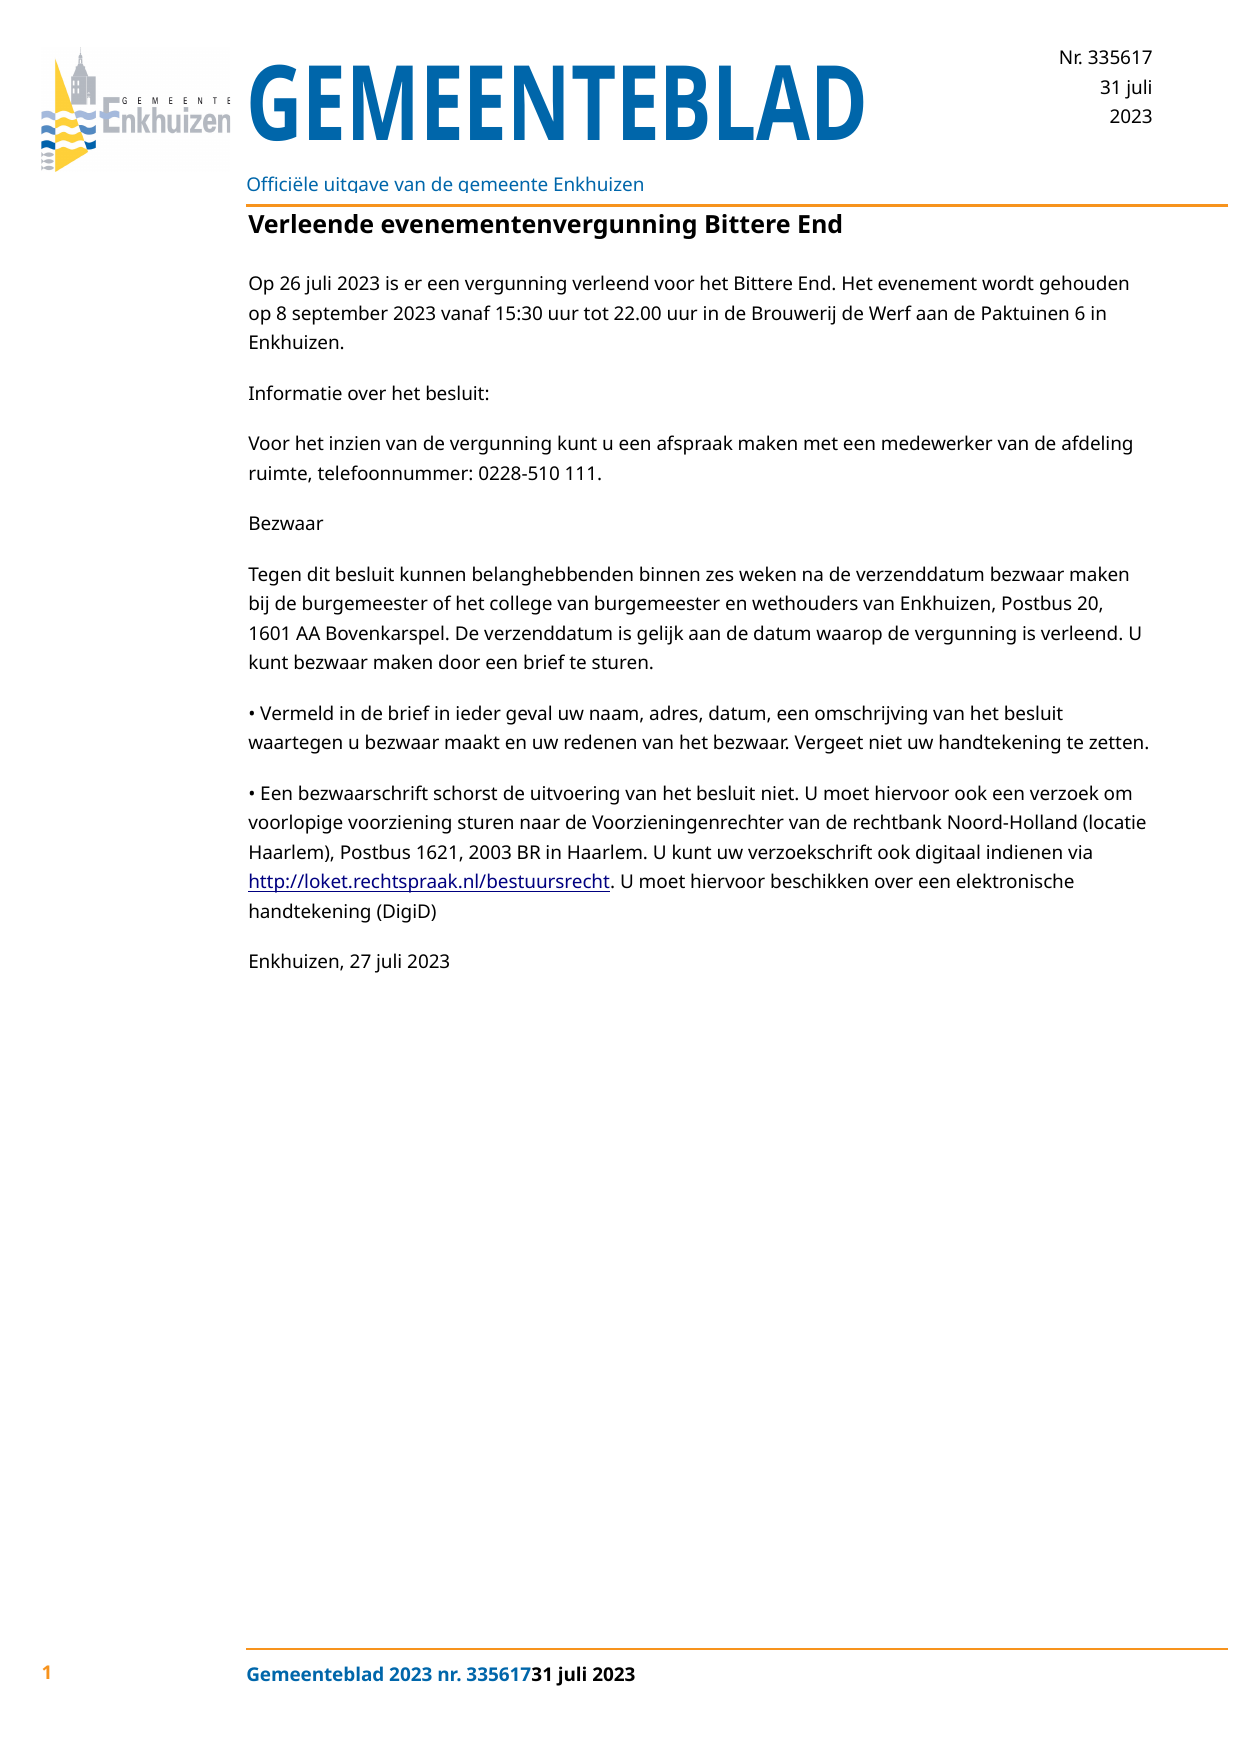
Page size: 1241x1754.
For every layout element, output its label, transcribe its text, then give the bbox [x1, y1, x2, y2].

picture [41, 47, 231, 172]
text Voor het inzien van de vergunning kunt u een afspraak maken met een medewerker van de afdeling ruimte, telefoonnummer: 0228-510 111. [248, 430, 1152, 486]
text Enkhuizen, 27 juli 2023 [248, 949, 1152, 974]
text Op 26 juli 2023 is er een vergunning verleend voor het Bittere End. Het evenement wordt gehouden op 8 september 2023 vanaf 15:30 uur tot 22.00 uur in de Brouwerij de Werf aan de Paktuinen 6 in Enkhuizen. [248, 270, 1152, 355]
text Informatie over het besluit: [248, 380, 1152, 406]
text • Vermeld in de brief in ieder geval uw naam, adres, datum, een omschrijving van het besluit waartegen u bezwaar maakt en uw redenen van het bezwaar. Vergeet niet uw handtekening te zetten. [248, 700, 1152, 755]
text Tegen dit besluit kunnen belanghebbenden binnen zes weken na de verzenddatum bezwaar maken bij de burgemeester of het college van burgemeester en wethouders van Enkhuizen, Postbus 20, 1601 AA Bovenkarspel. De verzenddatum is gelijk aan de datum waarop de vergunning is verleend. U kunt bezwaar maken door een brief te sturen. [248, 561, 1152, 675]
text Bezwaar [248, 510, 1152, 536]
text • Een bezwaarschrift schorst de uitvoering van het besluit niet. U moet hiervoor ook een verzoek om voorlopige voorziening sturen naar de Voorzieningenrechter van de rechtbank Noord-Holland (locatie Haarlem), Postbus 1621, 2003 BR in Haarlem. U kunt uw verzoekschrift ook digitaal indienen via http://loket.rechtspraak.nl/bestuursrecht. U moet hiervoor beschikken over een elektronische handtekening (DigiD) [248, 780, 1152, 924]
text Verleende evenementenvergunning Bittere End [248, 207, 1152, 241]
